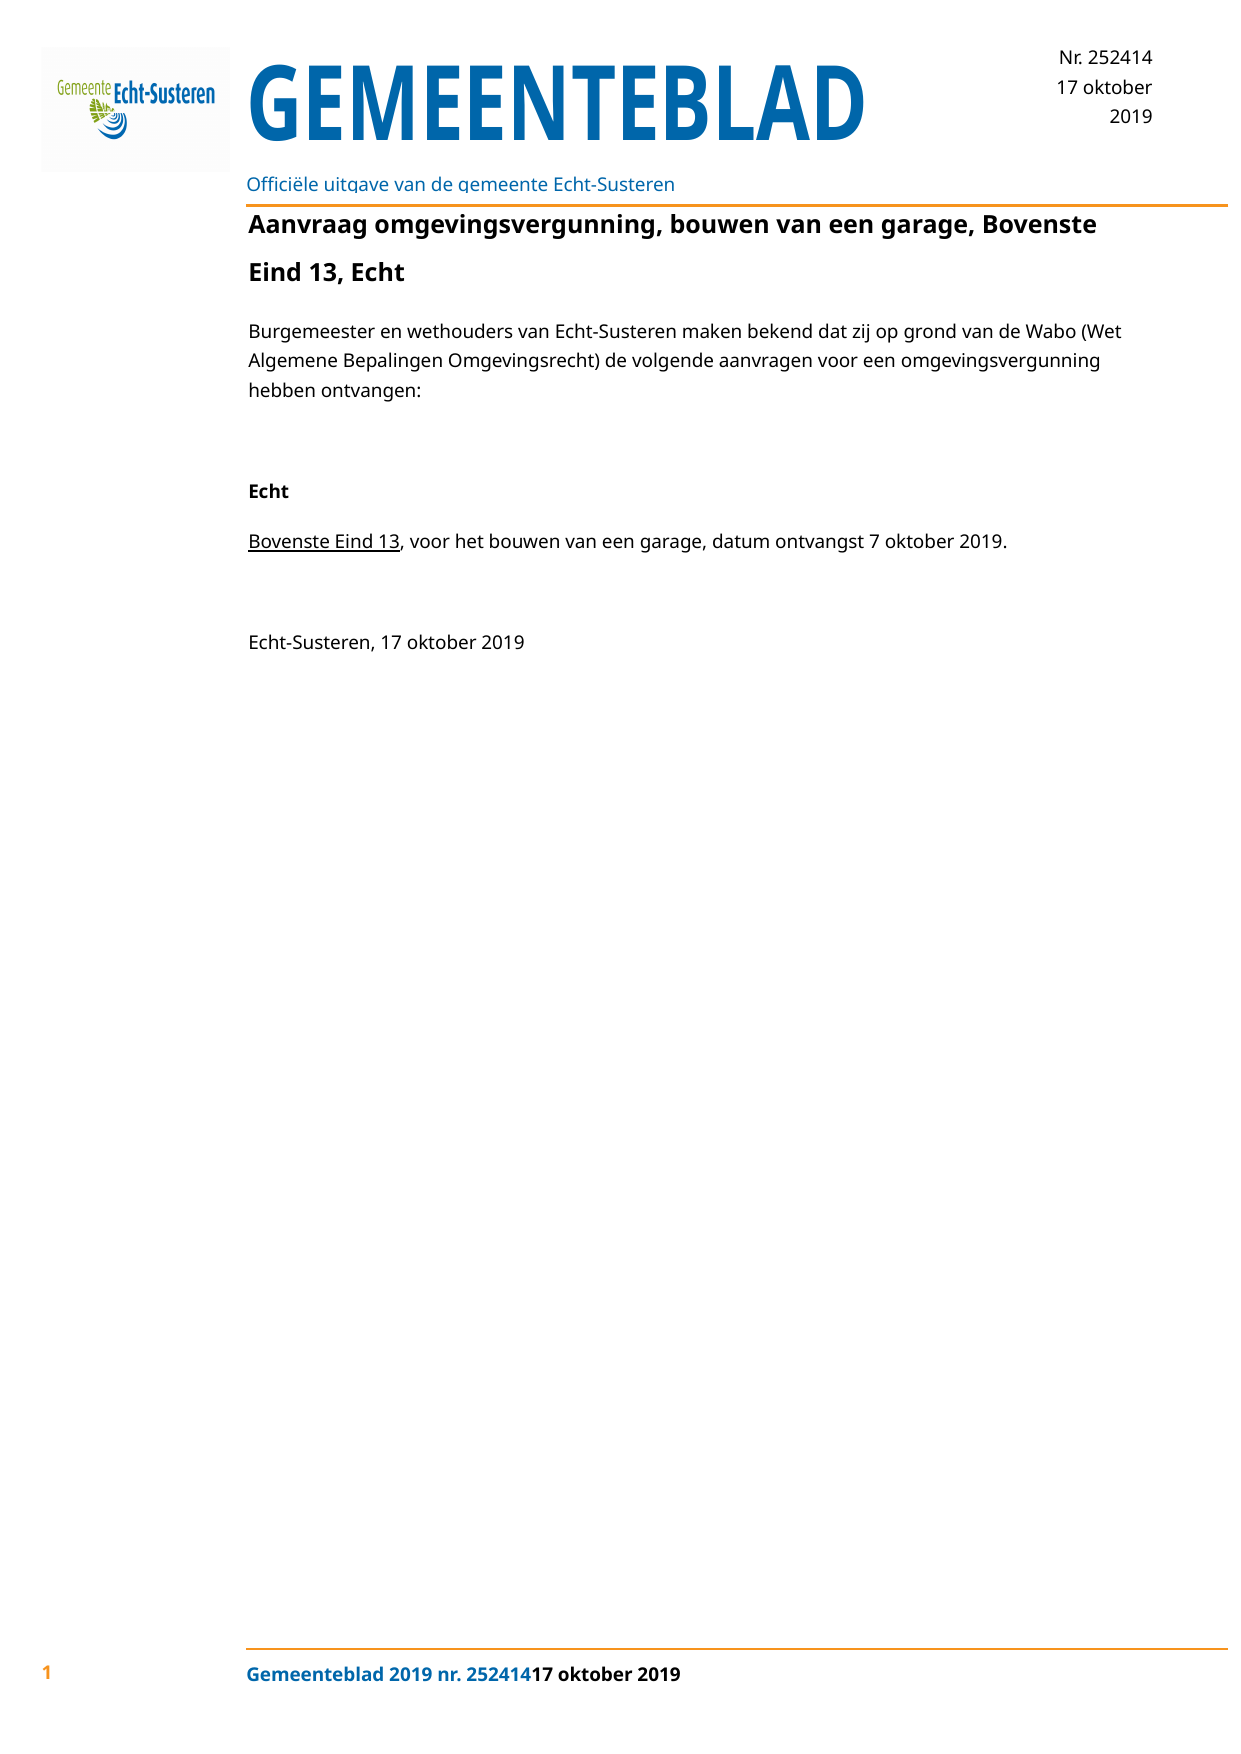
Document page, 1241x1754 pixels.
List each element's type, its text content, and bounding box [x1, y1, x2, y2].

text Bovenste Eind 13, voor het bouwen van een garage, datum ontvangst 7 oktober 2019. [248, 528, 1152, 554]
text Echt [248, 478, 1152, 504]
text Aanvraag omgevingsvergunning, bouwen van een garage, Bovenste Eind 13, Echt [248, 207, 1152, 288]
text Echt-Susteren, 17 oktober 2019 [248, 629, 1152, 655]
picture [41, 47, 231, 172]
text Burgemeester en wethouders van Echt-Susteren maken bekend dat zij op grond van de Wabo (Wet Algemene Bepalingen Omgevingsrecht) de volgende aanvragen voor een omgevingsvergunning hebben ontvangen: [248, 318, 1152, 403]
